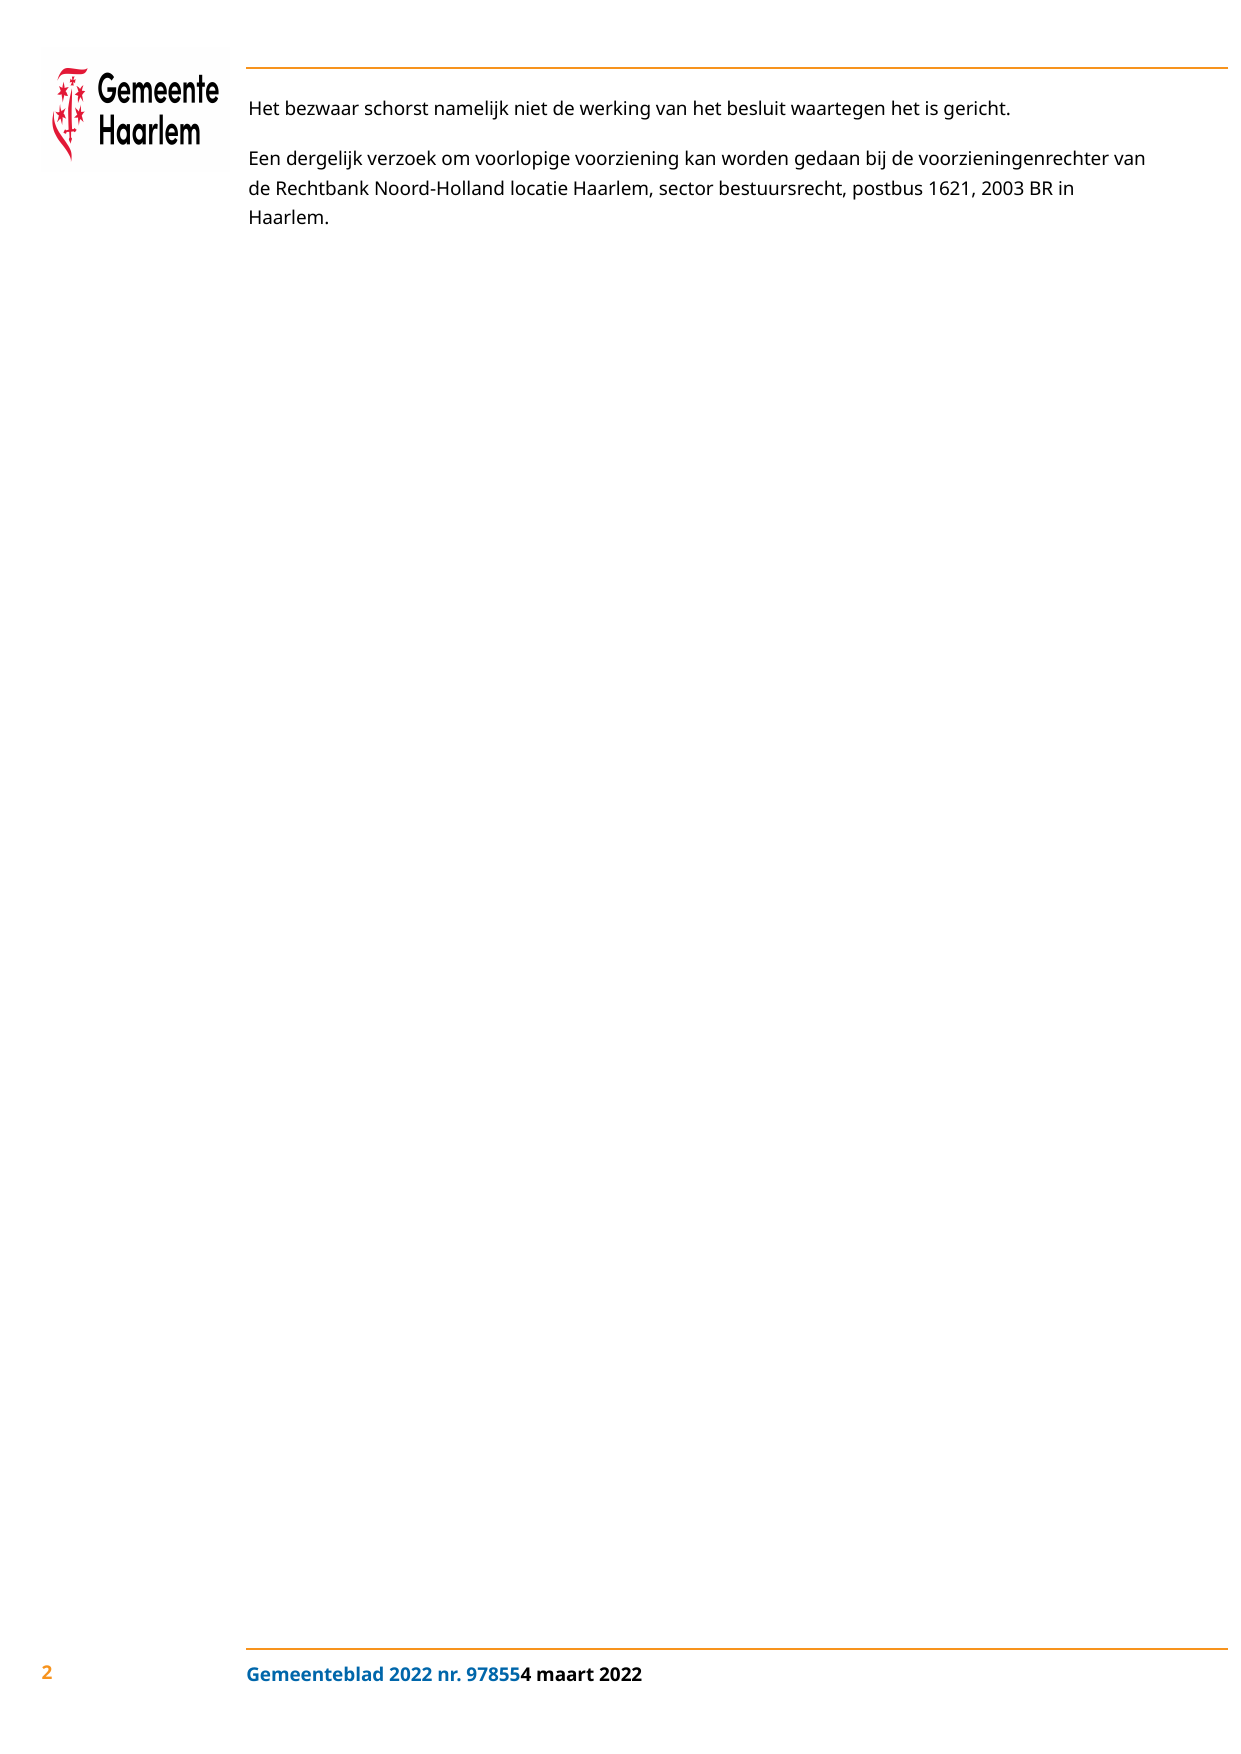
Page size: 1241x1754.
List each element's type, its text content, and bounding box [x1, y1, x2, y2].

text Een dergelijk verzoek om voorlopige voorziening kan worden gedaan bij de voorzieningenrechter van de Rechtbank Noord-Holland locatie Haarlem, sector bestuursrecht, postbus 1621, 2003 BR in Haarlem. [248, 145, 1152, 230]
text Het bezwaar schorst namelijk niet de werking van het besluit waartegen het is gericht. [248, 95, 1152, 121]
picture [41, 47, 231, 172]
